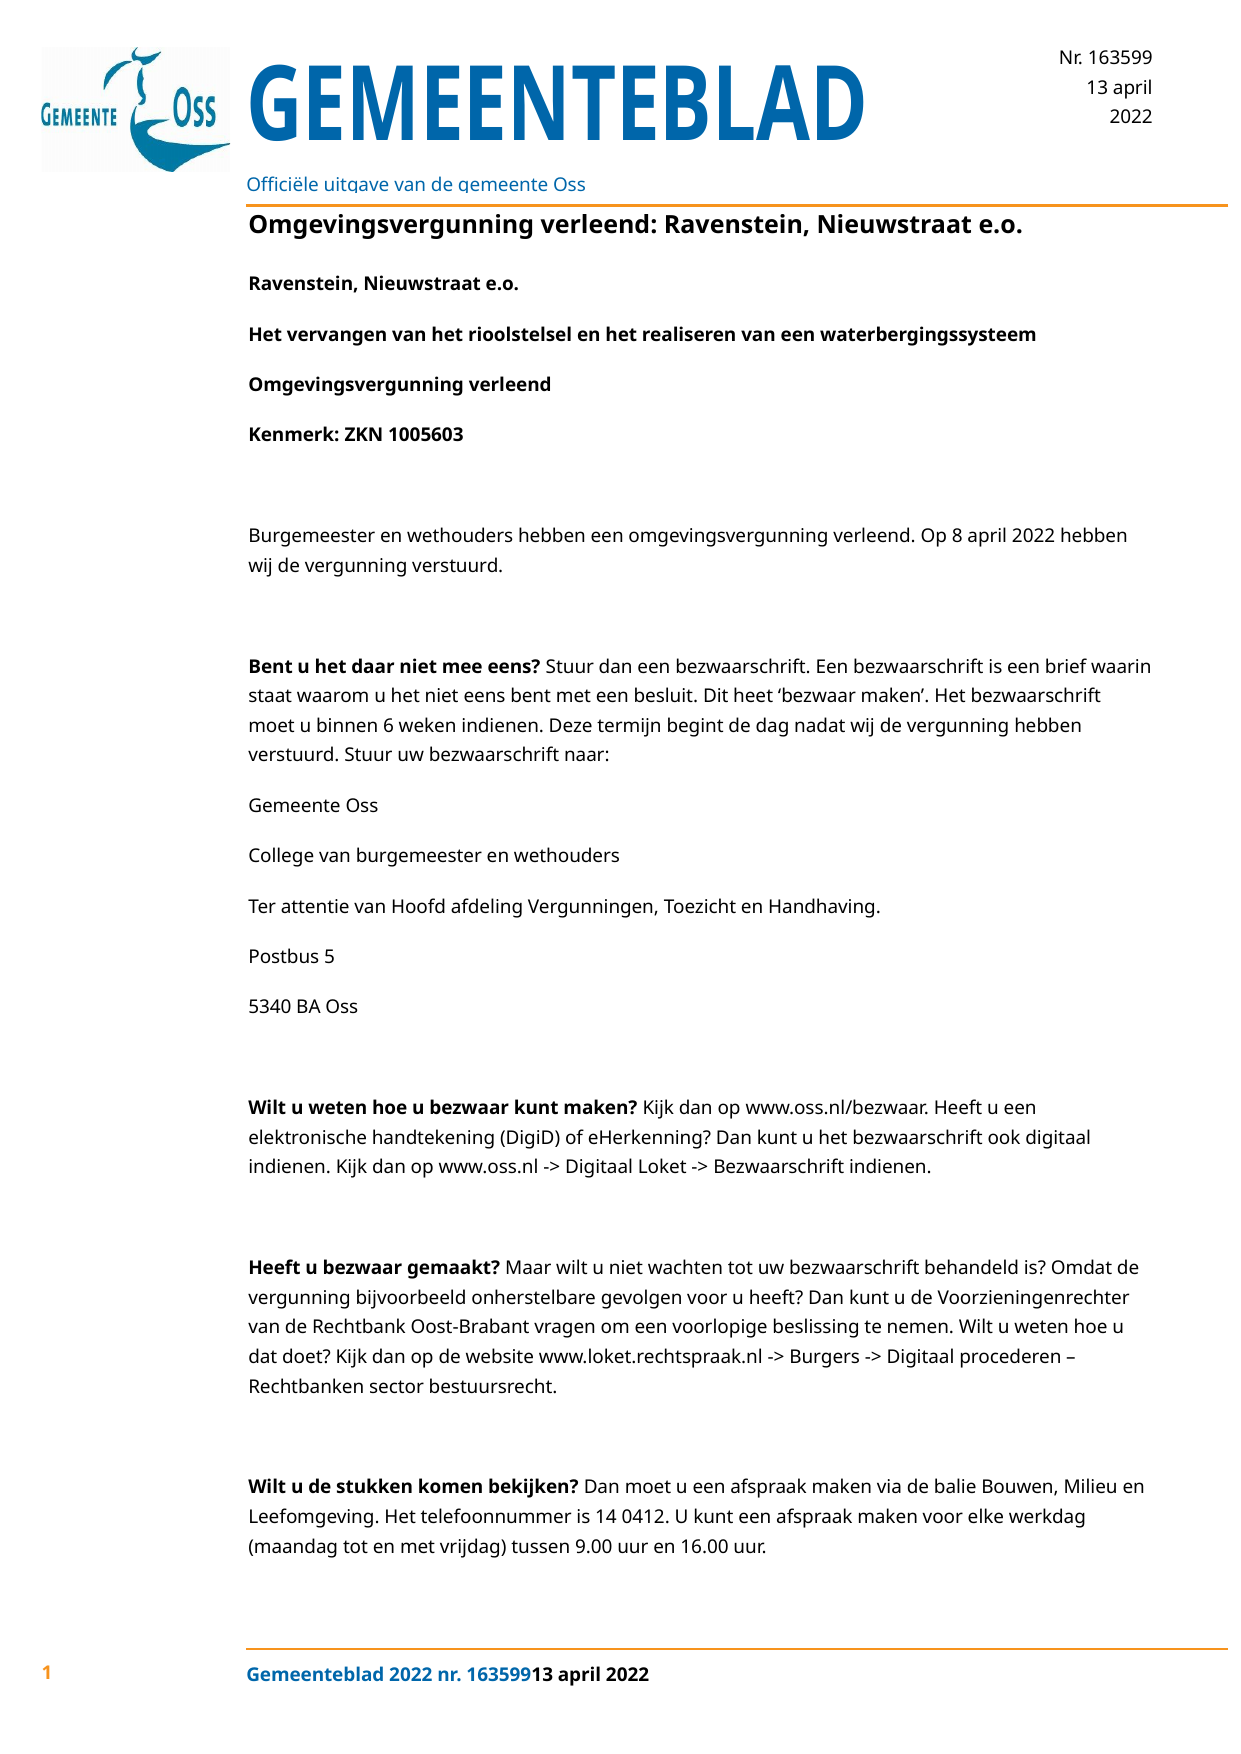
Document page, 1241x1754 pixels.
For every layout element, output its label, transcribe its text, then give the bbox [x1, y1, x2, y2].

text Omgevingsvergunning verleend [248, 371, 1152, 397]
picture [41, 47, 231, 172]
text Ter attentie van Hoofd afdeling Vergunningen, Toezicht en Handhaving. [248, 893, 1152, 918]
text Gemeente Oss [248, 792, 1152, 818]
text Postbus 5 [248, 943, 1152, 969]
text Wilt u weten hoe u bezwaar kunt maken? Kijk dan op www.oss.nl/bezwaar. Heeft u een elektronische handtekening (DigiD) of eHerkenning? Dan kunt u het bezwaarschrift ook digitaal indienen. Kijk dan op www.oss.nl -> Digitaal Loket -> Bezwaarschrift indienen. [248, 1094, 1152, 1179]
text Omgevingsvergunning verleend: Ravenstein, Nieuwstraat e.o. [248, 207, 1152, 241]
text Ravenstein, Nieuwstraat e.o. [248, 270, 1152, 296]
text Het vervangen van het rioolstelsel en het realiseren van een waterbergingssysteem [248, 321, 1152, 346]
text 5340 BA Oss [248, 994, 1152, 1019]
text Bent u het daar niet mee eens? Stuur dan een bezwaarschrift. Een bezwaarschrift is een brief waarin staat waarom u het niet eens bent met een besluit. Dit heet ‘bezwaar maken’. Het bezwaarschrift moet u binnen 6 weken indienen. Deze termijn begint de dag nadat wij de vergunning hebben verstuurd. Stuur uw bezwaarschrift naar: [248, 653, 1152, 767]
text College van burgemeester en wethouders [248, 842, 1152, 868]
text Kenmerk: ZKN 1005603 [248, 422, 1152, 447]
text Heeft u bezwaar gemaakt? Maar wilt u niet wachten tot uw bezwaarschrift behandeld is? Omdat de vergunning bijvoorbeeld onherstelbare gevolgen voor u heeft? Dan kunt u de Voorzieningenrechter van de Rechtbank Oost-Brabant vragen om een voorlopige beslissing te nemen. Wilt u weten hoe u dat doet? Kijk dan op de website www.loket.rechtspraak.nl -> Burgers -> Digitaal procederen – Rechtbanken sector bestuursrecht. [248, 1254, 1152, 1398]
text Wilt u de stukken komen bekijken? Dan moet u een afspraak maken via de balie Bouwen, Milieu en Leefomgeving. Het telefoonnummer is 14 0412. U kunt een afspraak maken voor elke werkdag (maandag tot en met vrijdag) tussen 9.00 uur en 16.00 uur. [248, 1474, 1152, 1558]
text Burgemeester en wethouders hebben een omgevingsvergunning verleend. Op 8 april 2022 hebben wij de vergunning verstuurd. [248, 522, 1152, 578]
